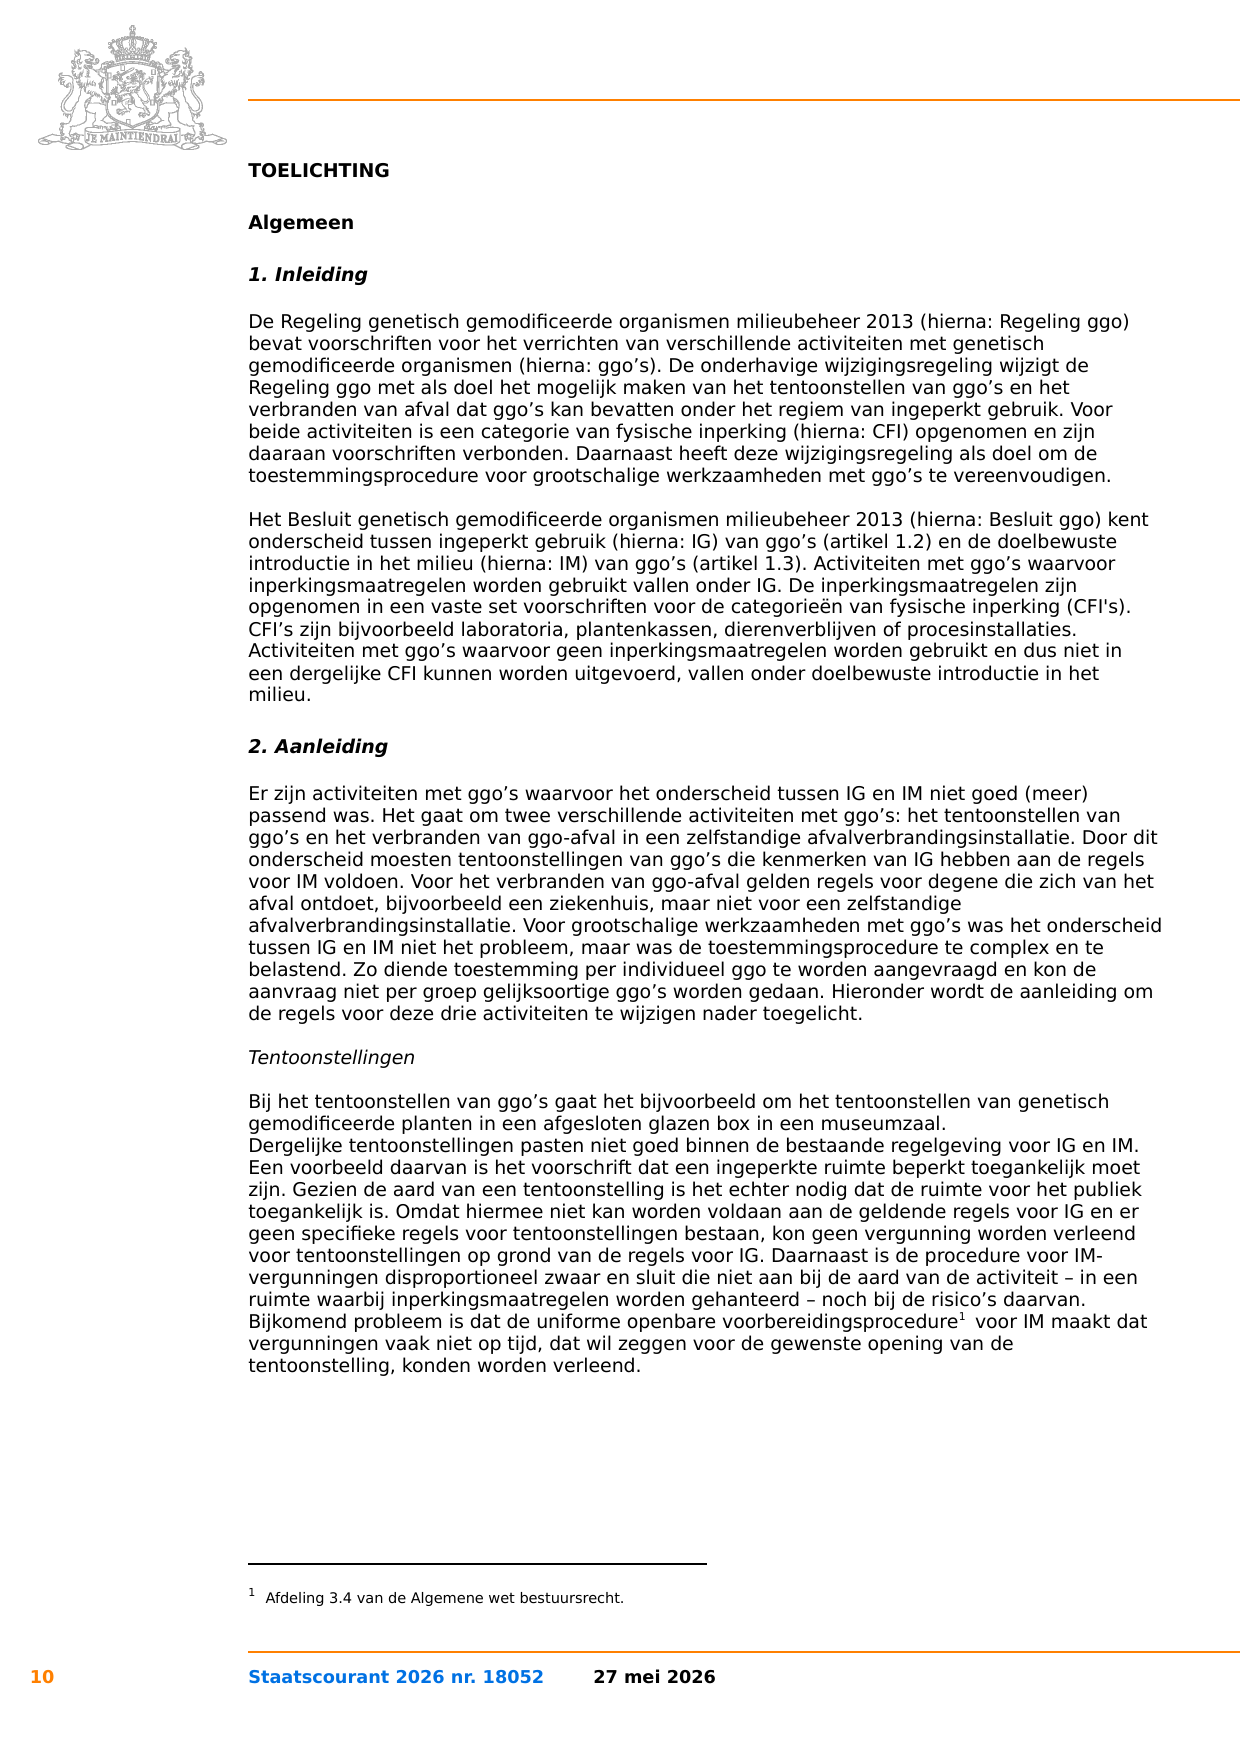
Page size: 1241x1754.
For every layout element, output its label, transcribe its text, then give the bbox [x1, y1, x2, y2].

picture [38, 25, 227, 150]
subtitle Tentoonstellingen [248, 1047, 1163, 1069]
text Afdeling 3.4 van de Algemene wet bestuursrecht. [248, 1586, 1163, 1608]
subtitle TOELICHTING [248, 160, 1163, 182]
text Dergelijke tentoonstellingen pasten niet goed binnen de bestaande regelgeving voor IG en IM. Een voorbeeld daarvan is het voorschrift dat een ingeperkte ruimte beperkt toegankelijk moet zijn. Gezien de aard van een tentoonstelling is het echter nodig dat de ruimte voor het publiek toegankelijk is. Omdat hiermee niet kan worden voldaan aan de geldende regels voor IG en er geen specifieke regels voor tentoonstellingen bestaan, kon geen vergunning worden verleend voor tentoonstellingen op grond van de regels voor IG. Daarnaast is de procedure voor IM-vergunningen disproportioneel zwaar en sluit die niet aan bij de aard van de activiteit – in een ruimte waarbij inperkingsmaatregelen worden gehanteerd – noch bij de risico’s daarvan. Bijkomend probleem is dat de uniforme openbare voorbereidingsprocedure voor IM maakt dat vergunningen vaak niet op tijd, dat wil zeggen voor de gewenste opening van de tentoonstelling, konden worden verleend. [248, 1135, 1163, 1377]
subtitle Algemeen [248, 212, 1163, 234]
subtitle 1. Inleiding [248, 264, 1163, 286]
subtitle 2. Aanleiding [248, 736, 1163, 758]
text De Regeling genetisch gemodificeerde organismen milieubeheer 2013 (hierna: Regeling ggo) bevat voorschriften voor het verrichten van verschillende activiteiten met genetisch gemodificeerde organismen (hierna: ggo’s). De onderhavige wijzigingsregeling wijzigt de Regeling ggo met als doel het mogelijk maken van het tentoonstellen van ggo’s en het verbranden van afval dat ggo’s kan bevatten onder het regiem van ingeperkt gebruik. Voor beide activiteiten is een categorie van fysische inperking (hierna: CFI) opgenomen en zijn daaraan voorschriften verbonden. Daarnaast heeft deze wijzigingsregeling als doel om de toestemmingsprocedure voor grootschalige werkzaamheden met ggo’s te vereenvoudigen. [248, 311, 1163, 487]
text Bij het tentoonstellen van ggo’s gaat het bijvoorbeeld om het tentoonstellen van genetisch gemodificeerde planten in een afgesloten glazen box in een museumzaal. [248, 1091, 1163, 1135]
text Er zijn activiteiten met ggo’s waarvoor het onderscheid tussen IG en IM niet goed (meer) passend was. Het gaat om twee verschillende activiteiten met ggo’s: het tentoonstellen van ggo’s en het verbranden van ggo-afval in een zelfstandige afvalverbrandingsinstallatie. Door dit onderscheid moesten tentoonstellingen van ggo’s die kenmerken van IG hebben aan de regels voor IM voldoen. Voor het verbranden van ggo-afval gelden regels voor degene die zich van het afval ontdoet, bijvoorbeeld een ziekenhuis, maar niet voor een zelfstandige afvalverbrandingsinstallatie. Voor grootschalige werkzaamheden met ggo’s was het onderscheid tussen IG en IM niet het probleem, maar was de toestemmingsprocedure te complex en te belastend. Zo diende toestemming per individueel ggo te worden aangevraagd en kon de aanvraag niet per groep gelijksoortige ggo’s worden gedaan. Hieronder wordt de aanleiding om de regels voor deze drie activiteiten te wijzigen nader toegelicht. [248, 783, 1163, 1025]
text Het Besluit genetisch gemodificeerde organismen milieubeheer 2013 (hierna: Besluit ggo) kent onderscheid tussen ingeperkt gebruik (hierna: IG) van ggo’s (artikel 1.2) en de doelbewuste introductie in het milieu (hierna: IM) van ggo’s (artikel 1.3). Activiteiten met ggo’s waarvoor inperkingsmaatregelen worden gebruikt vallen onder IG. De inperkingsmaatregelen zijn opgenomen in een vaste set voorschriften voor de categorieën van fysische inperking (CFI's). CFI’s zijn bijvoorbeeld laboratoria, plantenkassen, dierenverblijven of procesinstallaties. Activiteiten met ggo’s waarvoor geen inperkingsmaatregelen worden gebruikt en dus niet in een dergelijke CFI kunnen worden uitgevoerd, vallen onder doelbewuste introductie in het milieu. [248, 508, 1163, 706]
